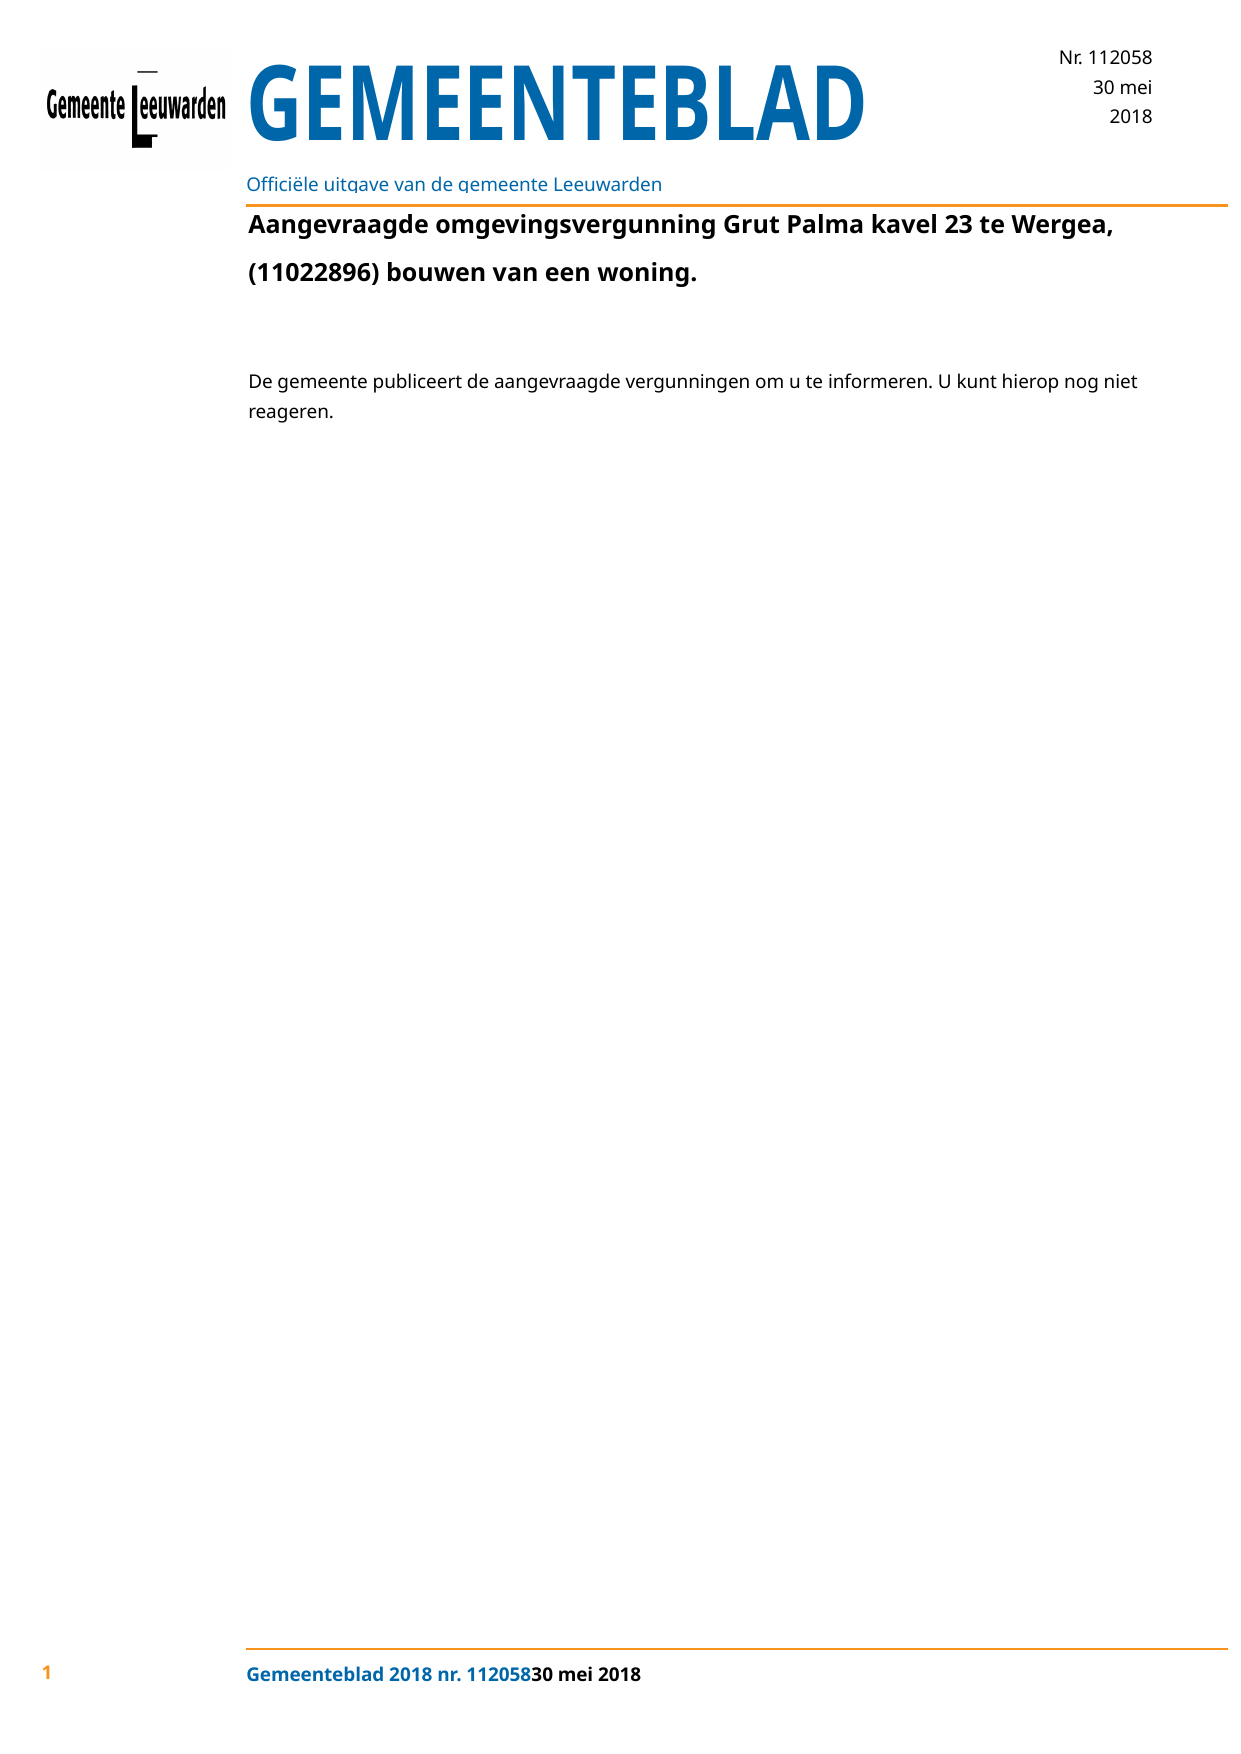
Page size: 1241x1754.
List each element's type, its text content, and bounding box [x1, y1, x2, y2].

text De gemeente publiceert de aangevraagde vergunningen om u te informeren. U kunt hierop nog niet reageren. [248, 368, 1152, 424]
text Aangevraagde omgevingsvergunning Grut Palma kavel 23 te Wergea, (11022896) bouwen van een woning. [248, 207, 1152, 288]
picture [41, 47, 231, 172]
